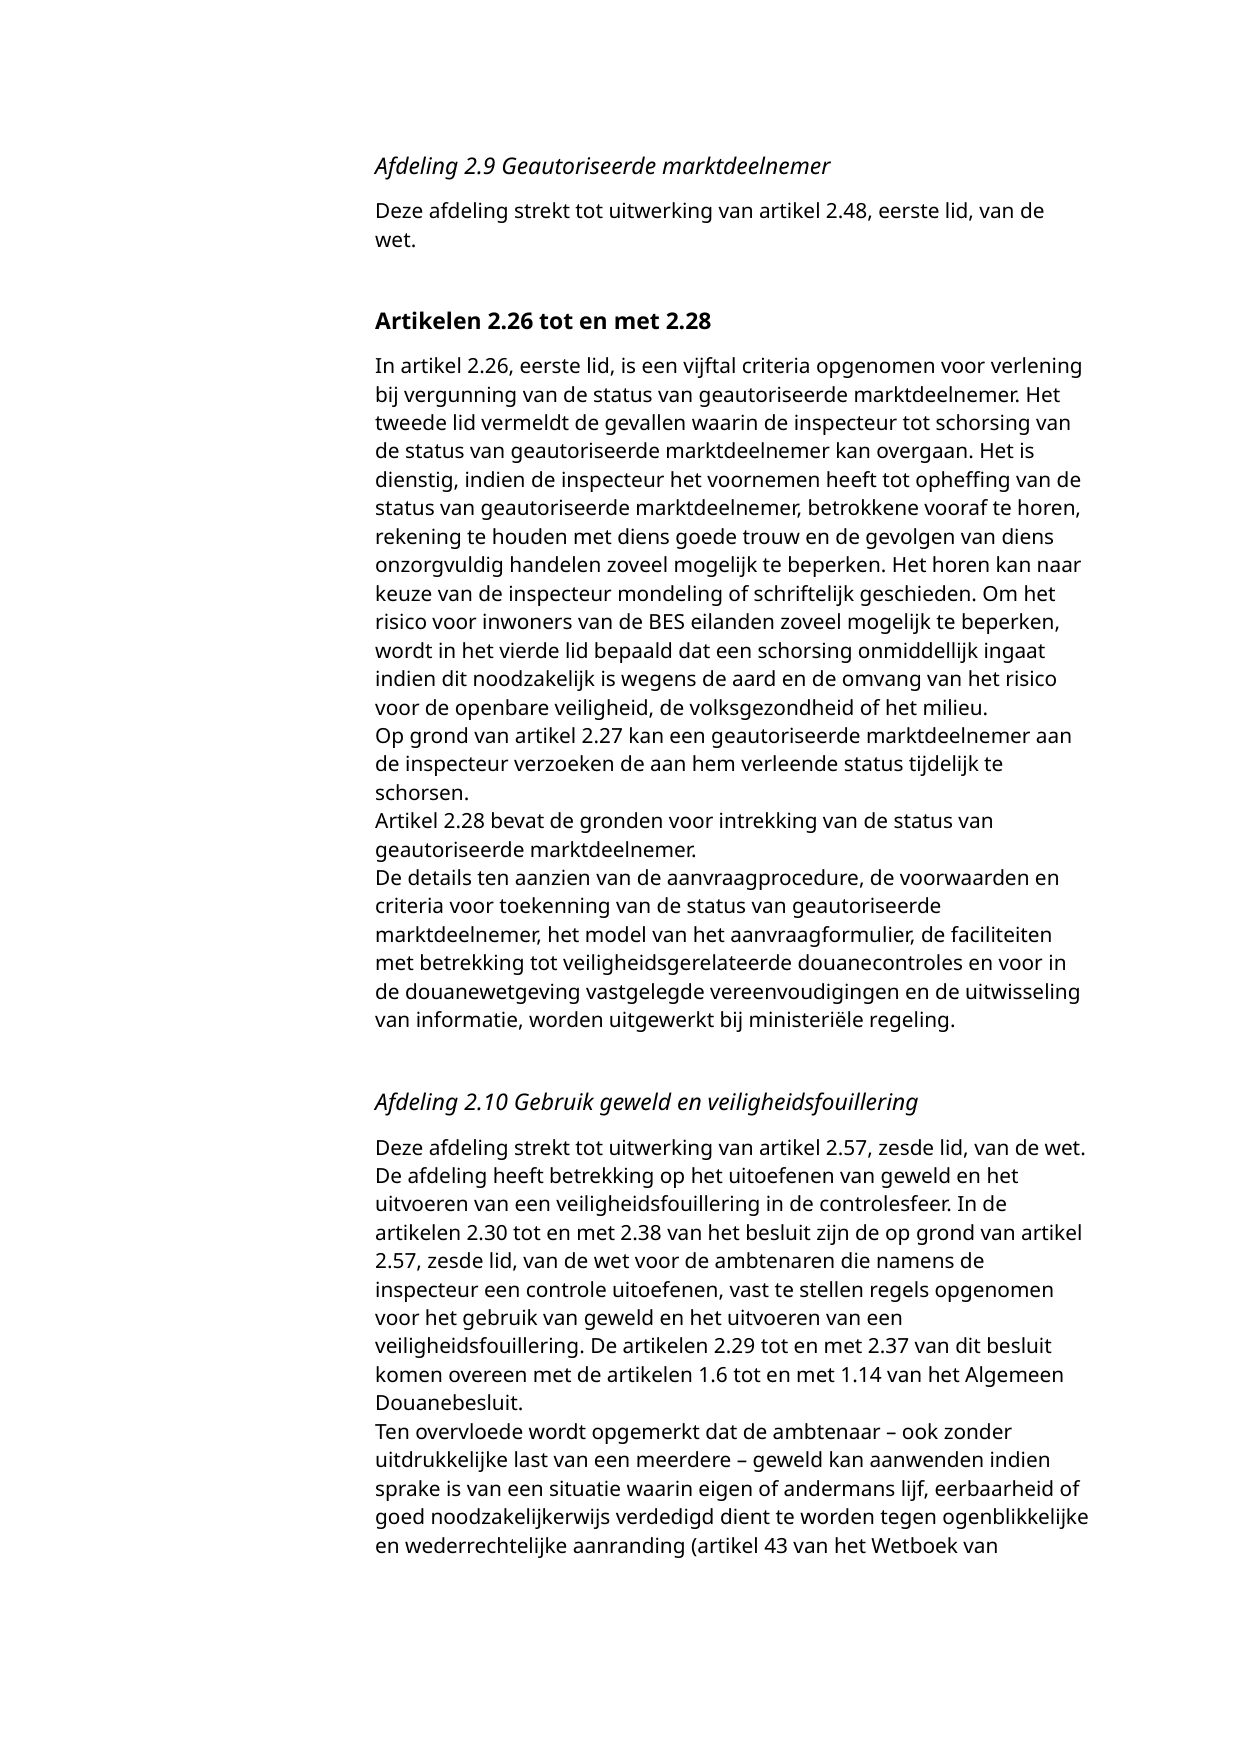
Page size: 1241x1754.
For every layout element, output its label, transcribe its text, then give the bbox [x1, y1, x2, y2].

subtitle Afdeling 2.9 Geautoriseerde marktdeelnemer [375, 150, 1090, 181]
subtitle Artikelen 2.26 tot en met 2.28 [375, 305, 1090, 336]
text Artikel 2.28 bevat de gronden voor intrekking van de status van geautoriseerde marktdeelnemer. [375, 806, 1090, 863]
text Deze afdeling strekt tot uitwerking van artikel 2.57, zesde lid, van de wet. De afdeling heeft betrekking op het uitoefenen van geweld en het uitvoeren van een veiligheidsfouillering in de controlesfeer. In de artikelen 2.30 tot en met 2.38 van het besluit zijn de op grond van artikel 2.57, zesde lid, van de wet voor de ambtenaren die namens de inspecteur een controle uitoefenen, vast te stellen regels opgenomen voor het gebruik van geweld en het uitvoeren van een veiligheidsfouillering. De artikelen 2.29 tot en met 2.37 van dit besluit komen overeen met de artikelen 1.6 tot en met 1.14 van het Algemeen Douanebesluit. [375, 1133, 1090, 1417]
text De details ten aanzien van de aanvraagprocedure, de voorwaarden en criteria voor toekenning van de status van geautoriseerde marktdeelnemer, het model van het aanvraagformulier, de faciliteiten met betrekking tot veiligheidsgerelateerde douanecontroles en voor in de douanewetgeving vastgelegde vereenvoudigingen en de uitwisseling van informatie, worden uitgewerkt bij ministeriële regeling. [375, 863, 1090, 1034]
text Op grond van artikel 2.27 kan een geautoriseerde marktdeelnemer aan de inspecteur verzoeken de aan hem verleende status tijdelijk te schorsen. [375, 721, 1090, 806]
text Deze afdeling strekt tot uitwerking van artikel 2.48, eerste lid, van de wet. [375, 196, 1090, 253]
text In artikel 2.26, eerste lid, is een vijftal criteria opgenomen voor verlening bij vergunning van de status van geautoriseerde marktdeelnemer. Het tweede lid vermeldt de gevallen waarin de inspecteur tot schorsing van de status van geautoriseerde marktdeelnemer kan overgaan. Het is dienstig, indien de inspecteur het voornemen heeft tot opheffing van de status van geautoriseerde marktdeelnemer, betrokkene vooraf te horen, rekening te houden met diens goede trouw en de gevolgen van diens onzorgvuldig handelen zoveel mogelijk te beperken. Het horen kan naar keuze van de inspecteur mondeling of schriftelijk geschieden. Om het risico voor inwoners van de BES eilanden zoveel mogelijk te beperken, wordt in het vierde lid bepaald dat een schorsing onmiddellijk ingaat indien dit noodzakelijk is wegens de aard en de omvang van het risico voor de openbare veiligheid, de volksgezondheid of het milieu. [375, 351, 1090, 721]
text Ten overvloede wordt opgemerkt dat de ambtenaar – ook zonder uitdrukkelijke last van een meerdere – geweld kan aanwenden indien sprake is van een situatie waarin eigen of andermans lijf, eerbaarheid of goed noodzakelijkerwijs verdedigd dient te worden tegen ogenblikkelijke en wederrechtelijke aanranding (artikel 43 van het Wetboek van [375, 1417, 1090, 1559]
subtitle Afdeling 2.10 Gebruik geweld en veiligheidsfouillering [375, 1086, 1090, 1118]
